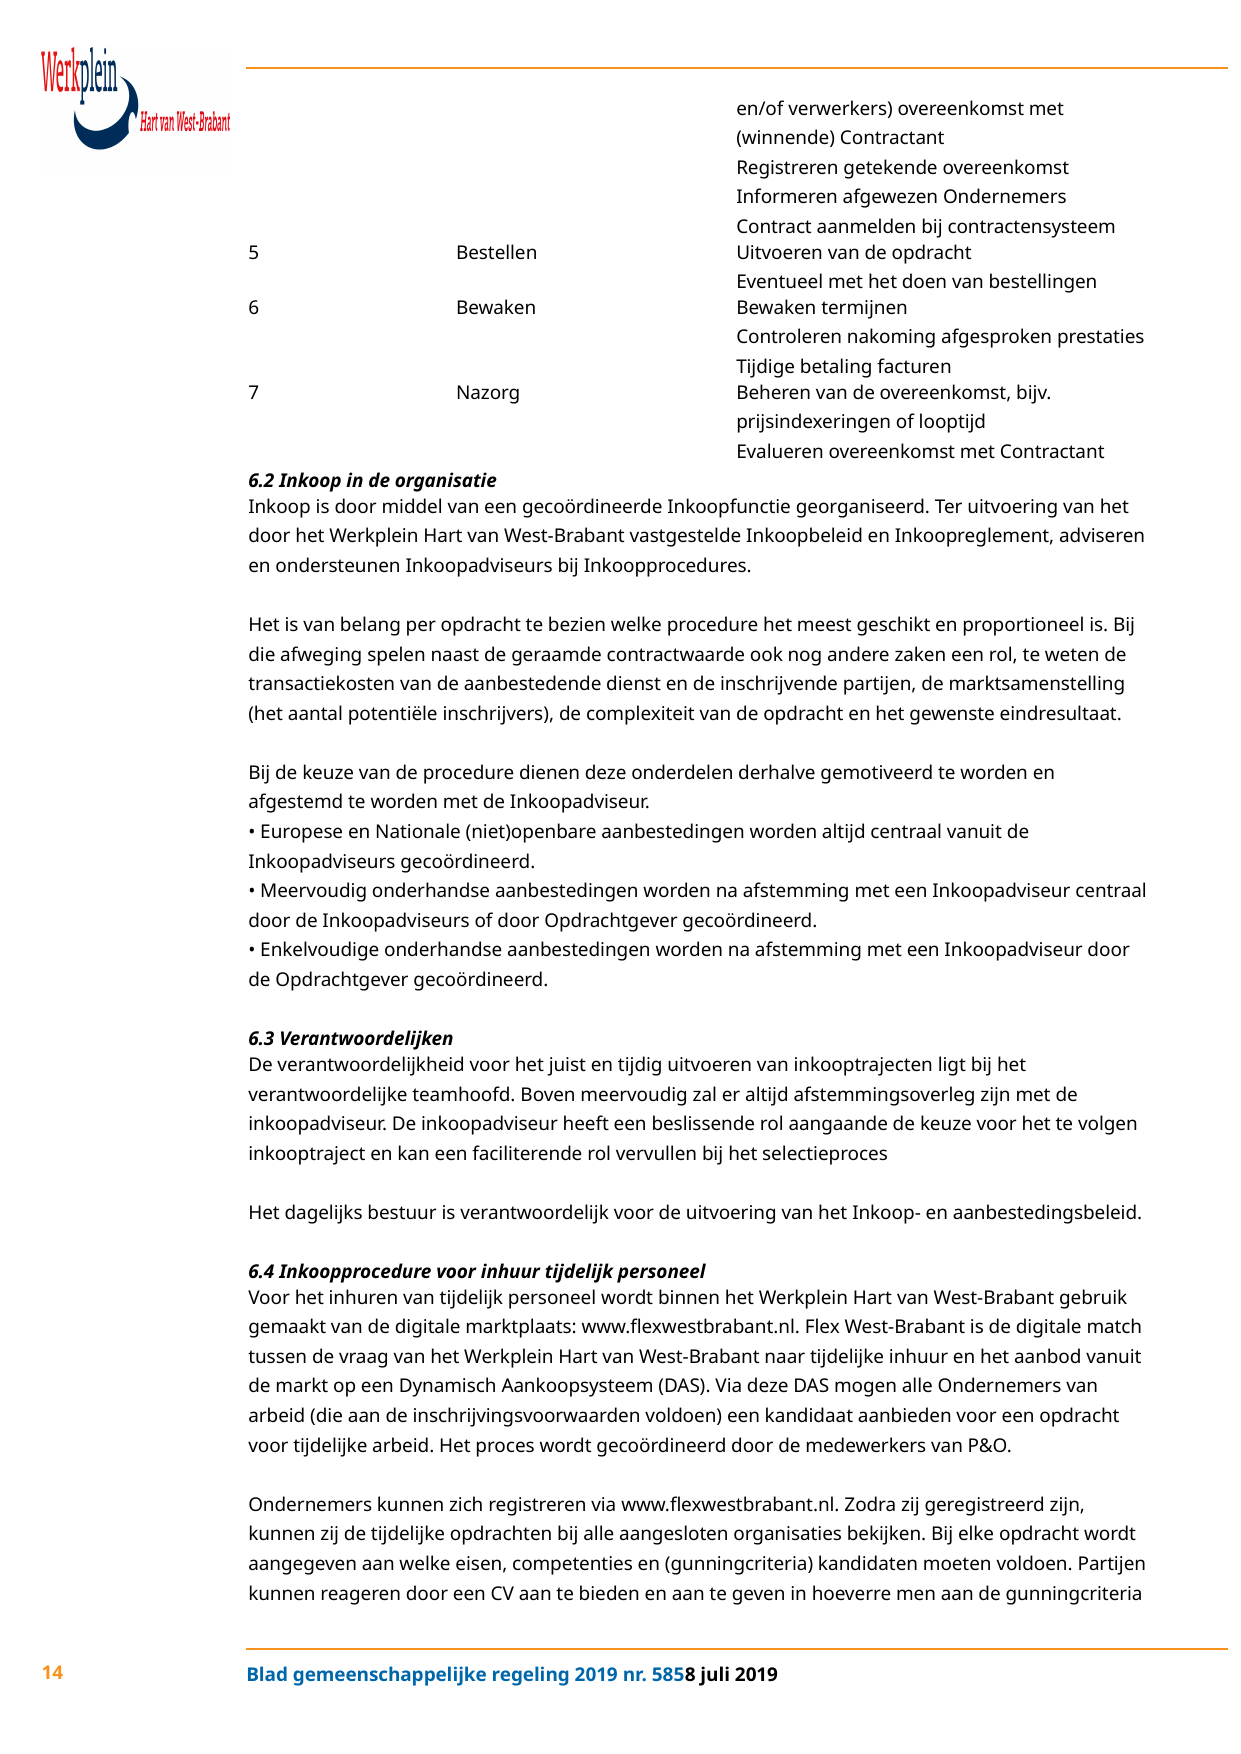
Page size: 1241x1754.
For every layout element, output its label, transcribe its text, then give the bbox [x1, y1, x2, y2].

text Bij de keuze van de procedure dienen deze onderdelen derhalve gemotiveerd te worden en afgestemd te worden met de Inkoopadviseur. [248, 759, 1152, 814]
table_cell Bewaken termijnen Controleren nakoming afgesproken prestaties Tijdige betaling facturen [736, 294, 1152, 379]
table_cell 6 [248, 294, 456, 379]
text Ondernemers kunnen zich registreren via www.flexwestbrabant.nl. Zodra zij geregistreerd zijn, kunnen zij de tijdelijke opdrachten bij alle aangesloten organisaties bekijken. Bij elke opdracht wordt aangegeven aan welke eisen, competenties en (gunningcriteria) kandidaten moeten voldoen. Partijen kunnen reageren door een CV aan te bieden en aan te geven in hoeverre men aan de gunningcriteria [248, 1491, 1152, 1606]
table_cell Uitvoeren van de opdracht Eventueel met het doen van bestellingen [736, 239, 1152, 294]
text 6.4 Inkoopprocedure voor inhuur tijdelijk personeel [248, 1258, 1152, 1284]
text Het dagelijks bestuur is verantwoordelijk voor de uitvoering van het Inkoop- en aanbestedingsbeleid. [248, 1199, 1152, 1225]
table_cell Bestellen [456, 239, 736, 294]
table_cell 7 [248, 379, 456, 464]
text Voor het inhuren van tijdelijk personeel wordt binnen het Werkplein Hart van West-Brabant gebruik gemaakt van de digitale marktplaats: www.flexwestbrabant.nl. Flex West-Brabant is de digitale match tussen de vraag van het Werkplein Hart van West-Brabant naar tijdelijke inhuur en het aanbod vanuit de markt op een Dynamisch Aankoopsysteem (DAS). Via deze DAS mogen alle Ondernemers van arbeid (die aan de inschrijvingsvoorwaarden voldoen) een kandidaat aanbieden voor een opdracht voor tijdelijke arbeid. Het proces wordt gecoördineerd door de medewerkers van P&O. [248, 1284, 1152, 1458]
table_cell Beheren van de overeenkomst, bijv. prijsindexeringen of looptijd Evalueren overeenkomst met Contractant [736, 379, 1152, 464]
text De verantwoordelijkheid voor het juist en tijdig uitvoeren van inkooptrajecten ligt bij het verantwoordelijke teamhoofd. Boven meervoudig zal er altijd afstemmingsoverleg zijn met de inkoopadviseur. De inkoopadviseur heeft een beslissende rol aangaande de keuze voor het te volgen inkooptraject en kan een faciliterende rol vervullen bij het selectieproces [248, 1051, 1152, 1166]
table_cell en/of verwerkers) overeenkomst met (winnende) Contractant Registreren getekende overeenkomst Informeren afgewezen Ondernemers Contract aanmelden bij contractensysteem [736, 95, 1152, 239]
text • Enkelvoudige onderhandse aanbestedingen worden na afstemming met een Inkoopadviseur door de Opdrachtgever gecoördineerd. [248, 937, 1152, 992]
table_cell 5 [248, 239, 456, 294]
text 6.2 Inkoop in de organisatie [248, 467, 1152, 493]
text Het is van belang per opdracht te bezien welke procedure het meest geschikt en proportioneel is. Bij die afweging spelen naast de geraamde contractwaarde ook nog andere zaken een rol, te weten de transactiekosten van de aanbestedende dienst en de inschrijvende partijen, de marktsamenstelling (het aantal potentiële inschrijvers), de complexiteit van de opdracht en het gewenste eindresultaat. [248, 611, 1152, 726]
text 6.3 Verantwoordelijken [248, 1025, 1152, 1051]
picture [41, 47, 231, 172]
text • Meervoudig onderhandse aanbestedingen worden na afstemming met een Inkoopadviseur centraal door de Inkoopadviseurs of door Opdrachtgever gecoördineerd. [248, 877, 1152, 933]
table_cell Bewaken [456, 294, 736, 379]
text Inkoop is door middel van een gecoördineerde Inkoopfunctie georganiseerd. Ter uitvoering van het door het Werkplein Hart van West-Brabant vastgestelde Inkoopbeleid en Inkoopreglement, adviseren en ondersteunen Inkoopadviseurs bij Inkoopprocedures. [248, 493, 1152, 578]
table_cell [456, 95, 736, 239]
table_cell Nazorg [456, 379, 736, 464]
table_cell [248, 95, 456, 239]
text • Europese en Nationale (niet)openbare aanbestedingen worden altijd centraal vanuit de Inkoopadviseurs gecoördineerd. [248, 818, 1152, 874]
